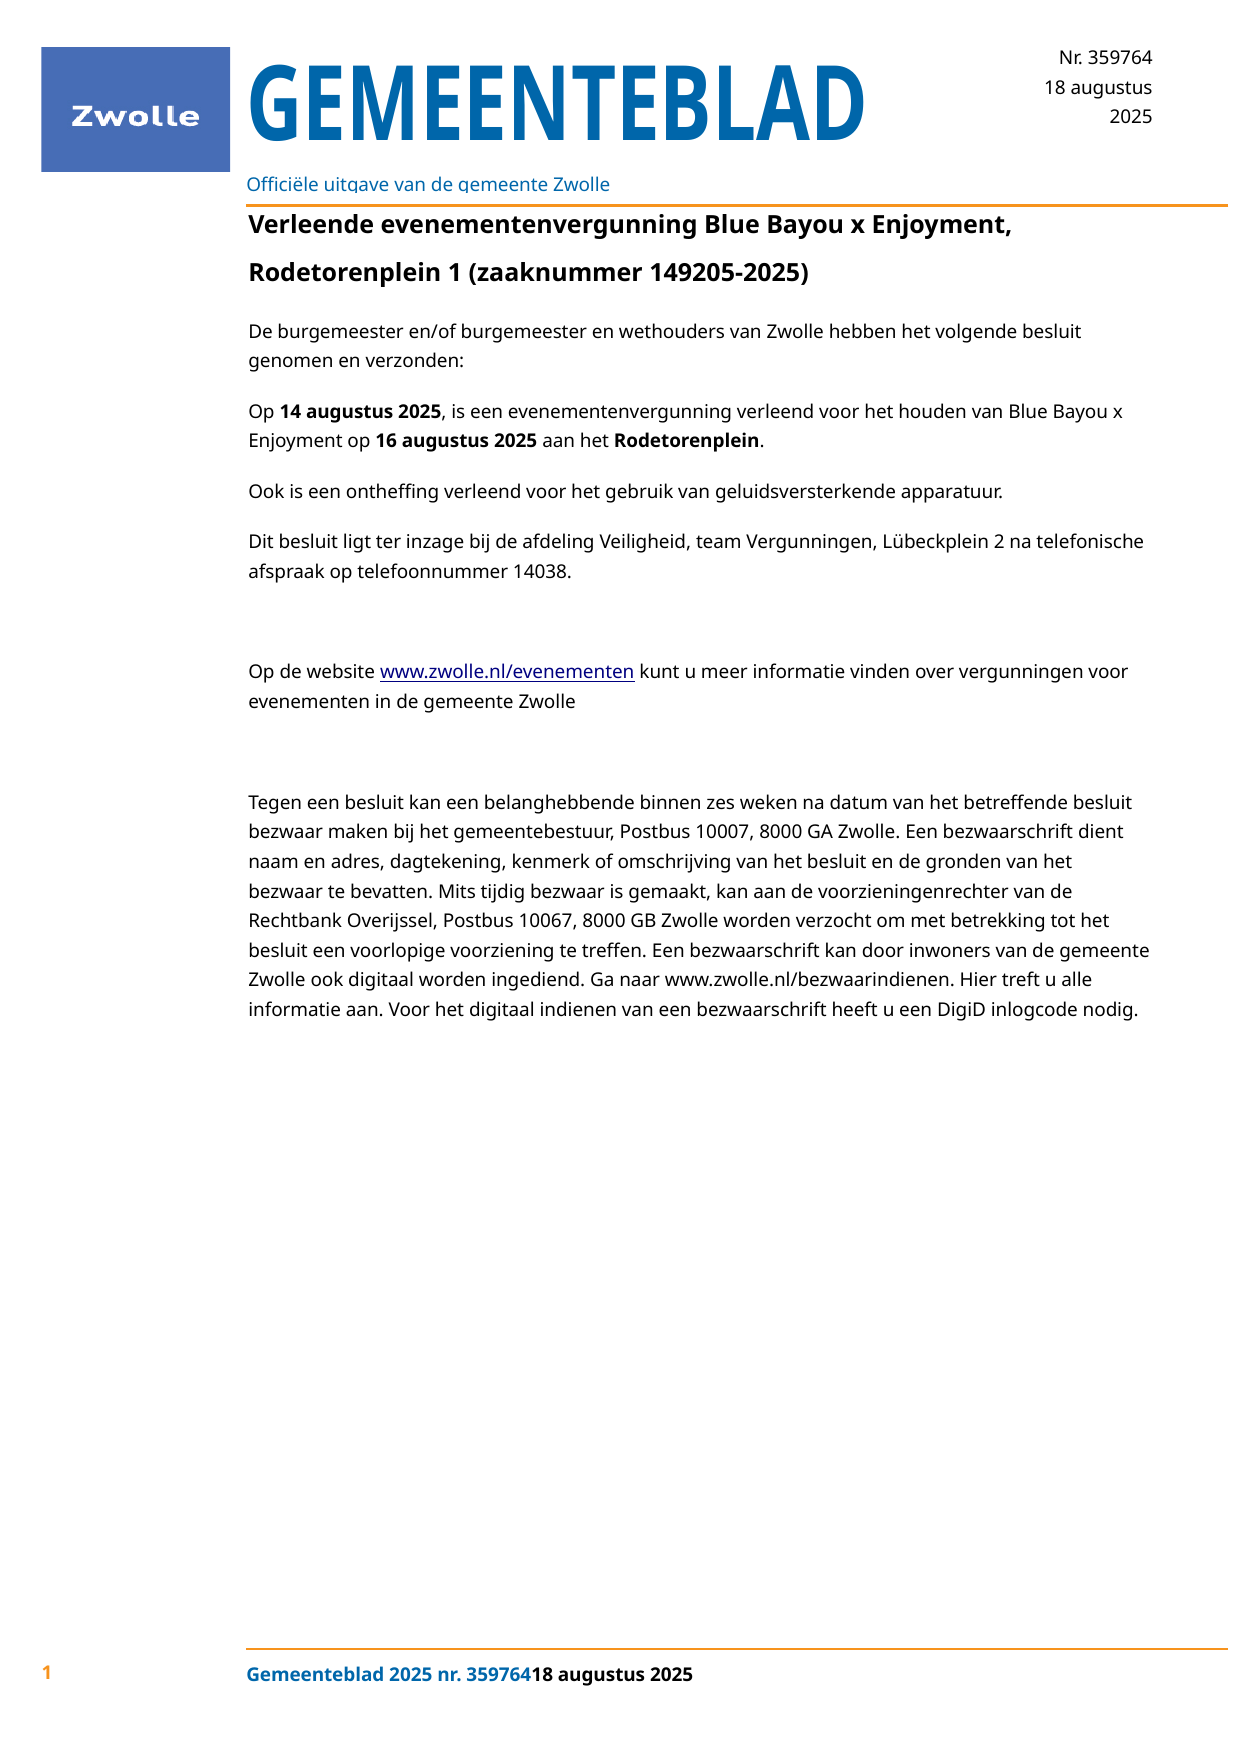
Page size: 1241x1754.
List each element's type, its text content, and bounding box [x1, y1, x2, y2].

text Dit besluit ligt ter inzage bij de afdeling Veiligheid, team Vergunningen, Lübeckplein 2 na telefonische afspraak op telefoonnummer 14038. [248, 528, 1152, 584]
picture [41, 47, 231, 172]
text Verleende evenementenvergunning Blue Bayou x Enjoyment, Rodetorenplein 1 (zaaknummer 149205-2025) [248, 207, 1152, 288]
text Tegen een besluit kan een belanghebbende binnen zes weken na datum van het betreffende besluit bezwaar maken bij het gemeentebestuur, Postbus 10007, 8000 GA Zwolle. Een bezwaarschrift dient naam en adres, dagtekening, kenmerk of omschrijving van het besluit en de gronden van het bezwaar te bevatten. Mits tijdig bezwaar is gemaakt, kan aan de voorzieningenrechter van de Rechtbank Overijssel, Postbus 10067, 8000 GB Zwolle worden verzocht om met betrekking tot het besluit een voorlopige voorziening te treffen. Een bezwaarschrift kan door inwoners van de gemeente Zwolle ook digitaal worden ingediend. Ga naar www.zwolle.nl/bezwaarindienen. Hier treft u alle informatie aan. Voor het digitaal indienen van een bezwaarschrift heeft u een DigiD inlogcode nodig. [248, 789, 1152, 1022]
text Ook is een ontheffing verleend voor het gebruik van geluidsversterkende apparatuur. [248, 478, 1152, 504]
text De burgemeester en/of burgemeester en wethouders van Zwolle hebben het volgende besluit genomen en verzonden: [248, 318, 1152, 373]
text Op 14 augustus 2025, is een evenementenvergunning verleend voor het houden van Blue Bayou x Enjoyment op 16 augustus 2025 aan het Rodetorenplein. [248, 398, 1152, 453]
text Op de website www.zwolle.nl/evenementen kunt u meer informatie vinden over vergunningen voor evenementen in de gemeente Zwolle [248, 659, 1152, 714]
